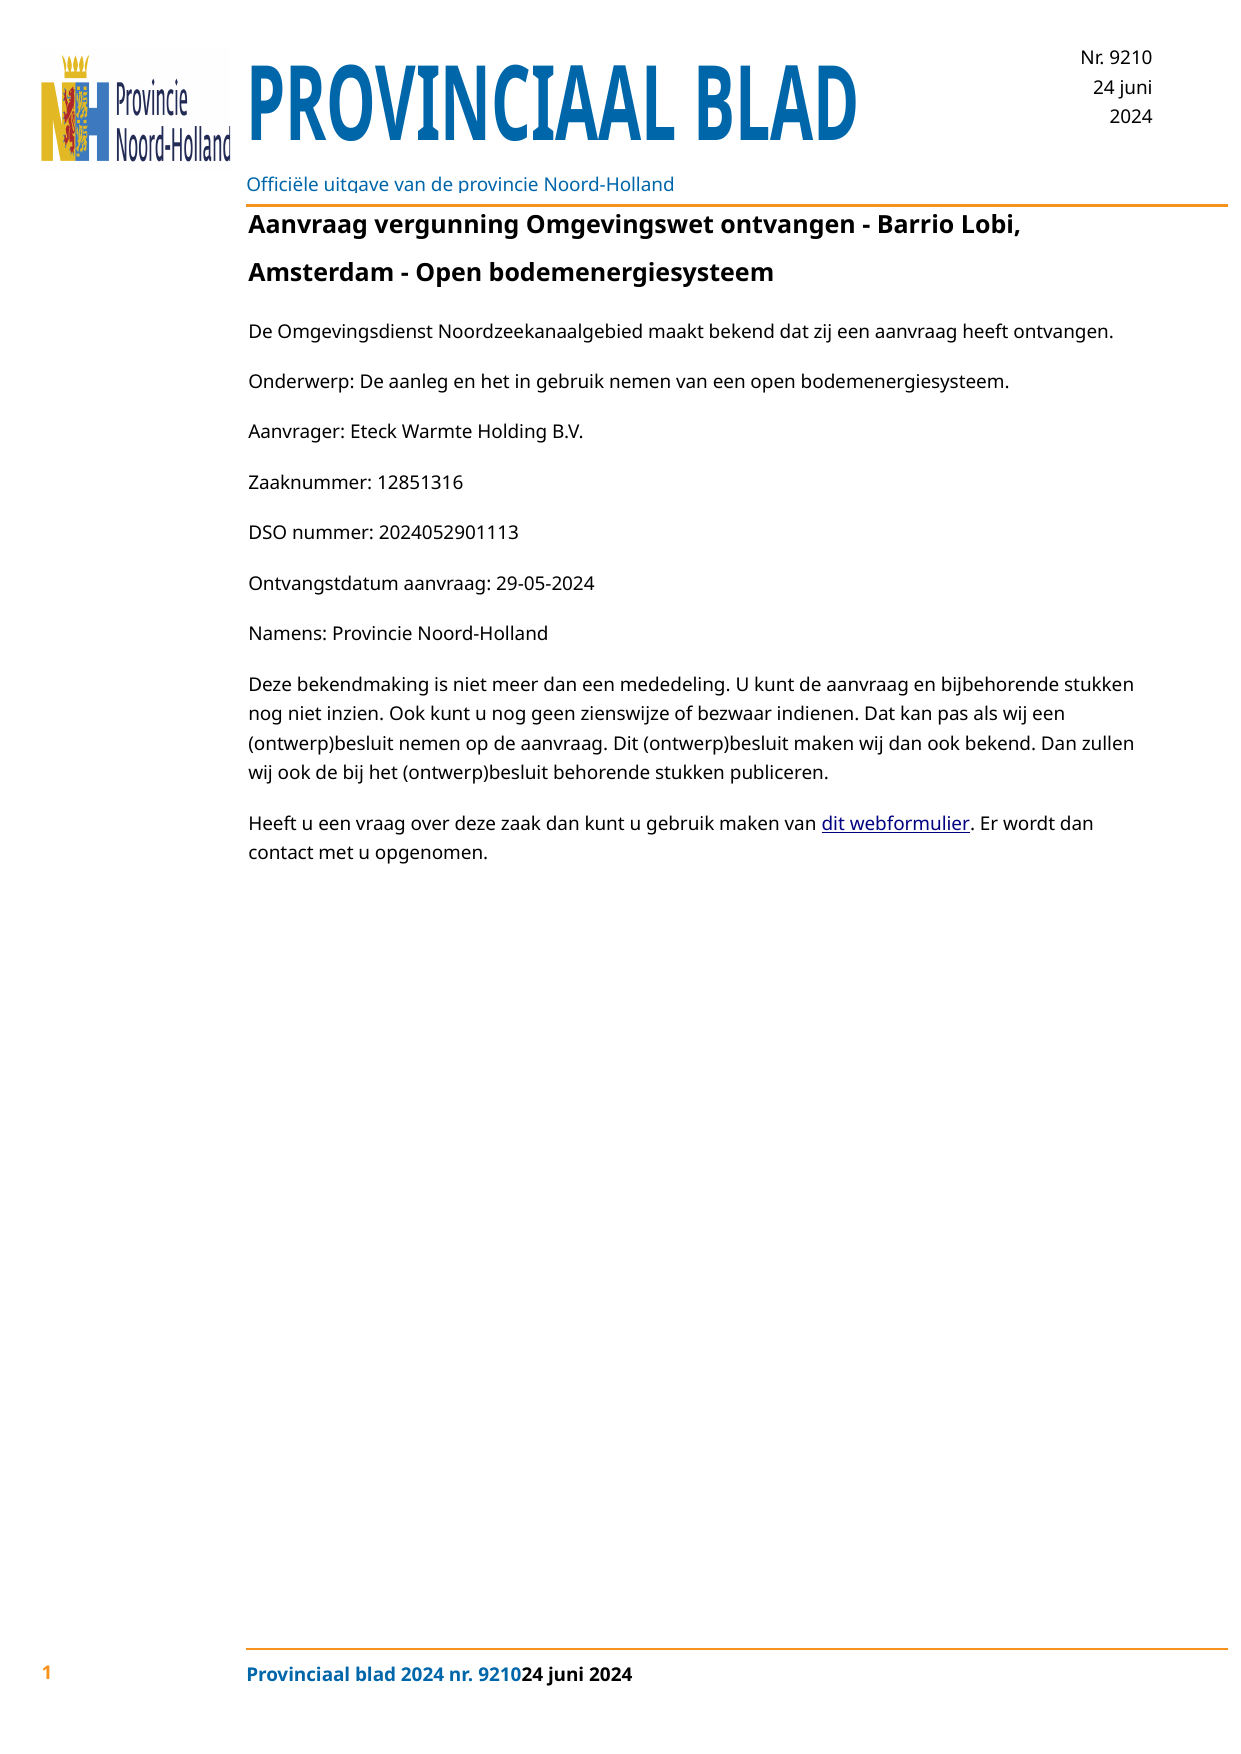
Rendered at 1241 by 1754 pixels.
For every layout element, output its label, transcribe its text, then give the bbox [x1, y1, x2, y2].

text Namens: Provincie Noord-Holland [248, 620, 1152, 646]
text Onderwerp: De aanleg en het in gebruik nemen van een open bodemenergiesysteem. [248, 368, 1152, 394]
text Aanvraag vergunning Omgevingswet ontvangen - Barrio Lobi, Amsterdam - Open bodemenergiesysteem [248, 207, 1152, 288]
text DSO nummer: 2024052901113 [248, 519, 1152, 545]
text Deze bekendmaking is niet meer dan een mededeling. U kunt de aanvraag en bijbehorende stukken nog niet inzien. Ook kunt u nog geen zienswijze of bezwaar indienen. Dat kan pas als wij een (ontwerp)besluit nemen op de aanvraag. Dit (ontwerp)besluit maken wij dan ook bekend. Dan zullen wij ook de bij het (ontwerp)besluit behorende stukken publiceren. [248, 671, 1152, 785]
picture [41, 47, 231, 172]
text De Omgevingsdienst Noordzeekanaalgebied maakt bekend dat zij een aanvraag heeft ontvangen. [248, 318, 1152, 344]
text Zaaknummer: 12851316 [248, 469, 1152, 495]
text Aanvrager: Eteck Warmte Holding B.V. [248, 419, 1152, 444]
text Ontvangstdatum aanvraag: 29-05-2024 [248, 570, 1152, 596]
text Heeft u een vraag over deze zaak dan kunt u gebruik maken van dit webformulier. Er wordt dan contact met u opgenomen. [248, 810, 1152, 865]
